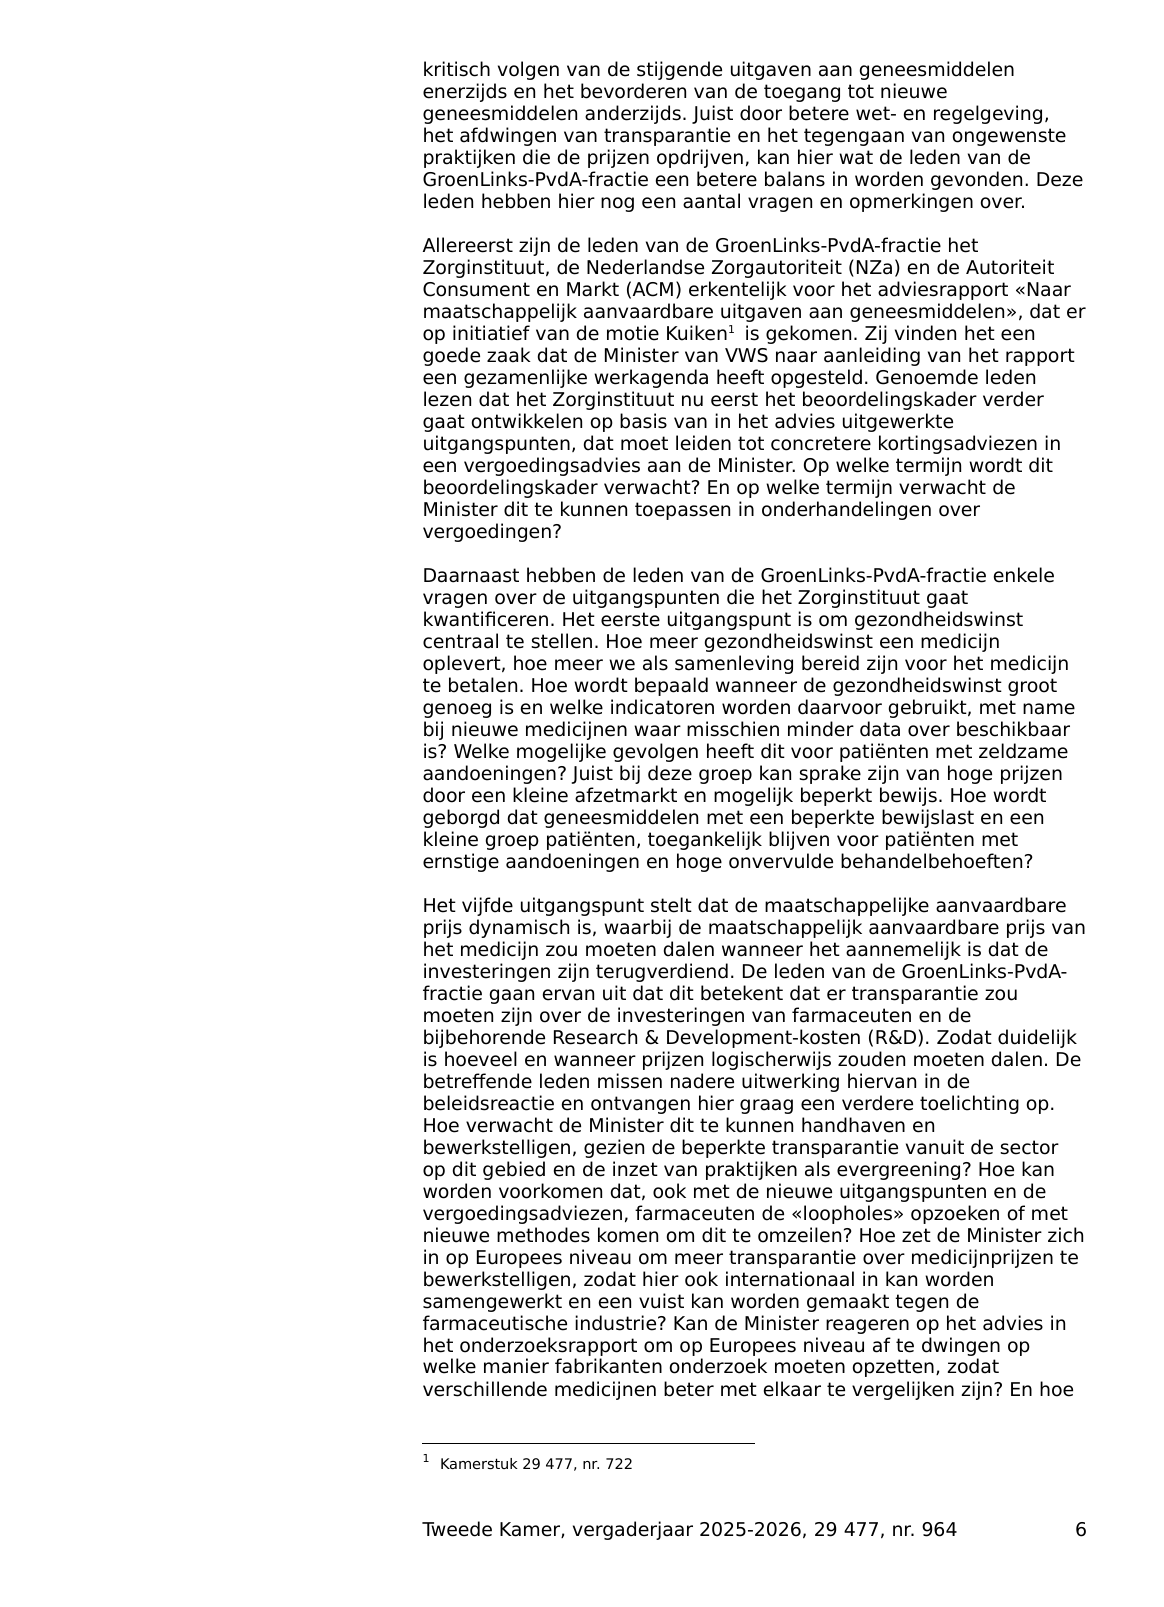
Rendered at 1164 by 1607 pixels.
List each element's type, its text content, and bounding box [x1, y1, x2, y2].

text Allereerst zijn de leden van de GroenLinks-PvdA-fractie het Zorginstituut, de Nederlandse Zorgautoriteit (NZa) en de Autoriteit Consument en Markt (ACM) erkentelijk voor het adviesrapport «Naar maatschappelijk aanvaardbare uitgaven aan geneesmiddelen», dat er op initiatief van de motie Kuiken is gekomen. Zij vinden het een goede zaak dat de Minister van VWS naar aanleiding van het rapport een gezamenlijke werkagenda heeft opgesteld. Genoemde leden lezen dat het Zorginstituut nu eerst het beoordelingskader verder gaat ontwikkelen op basis van in het advies uitgewerkte uitgangspunten, dat moet leiden tot concretere kortingsadviezen in een vergoedingsadvies aan de Minister. Op welke termijn wordt dit beoordelingskader verwacht? En op welke termijn verwacht de Minister dit te kunnen toepassen in onderhandelingen over vergoedingen? [422, 235, 1087, 543]
text Kamerstuk 29 477, nr. 722 [422, 1452, 1087, 1474]
text Daarnaast hebben de leden van de GroenLinks-PvdA-fractie enkele vragen over de uitgangspunten die het Zorginstituut gaat kwantificeren. Het eerste uitgangspunt is om gezondheidswinst centraal te stellen. Hoe meer gezondheidswinst een medicijn oplevert, hoe meer we als samenleving bereid zijn voor het medicijn te betalen. Hoe wordt bepaald wanneer de gezondheidswinst groot genoeg is en welke indicatoren worden daarvoor gebruikt, met name bij nieuwe medicijnen waar misschien minder data over beschikbaar is? Welke mogelijke gevolgen heeft dit voor patiënten met zeldzame aandoeningen? Juist bij deze groep kan sprake zijn van hoge prijzen door een kleine afzetmarkt en mogelijk beperkt bewijs. Hoe wordt geborgd dat geneesmiddelen met een beperkte bewijslast en een kleine groep patiënten, toegankelijk blijven voor patiënten met ernstige aandoeningen en hoge onvervulde behandelbehoeften? [422, 565, 1087, 873]
text kritisch volgen van de stijgende uitgaven aan geneesmiddelen enerzijds en het bevorderen van de toegang tot nieuwe geneesmiddelen anderzijds. Juist door betere wet- en regelgeving, het afdwingen van transparantie en het tegengaan van ongewenste praktijken die de prijzen opdrijven, kan hier wat de leden van de GroenLinks-PvdA-fractie een betere balans in worden gevonden. Deze leden hebben hier nog een aantal vragen en opmerkingen over. [422, 59, 1087, 213]
text Het vijfde uitgangspunt stelt dat de maatschappelijke aanvaardbare prijs dynamisch is, waarbij de maatschappelijk aanvaardbare prijs van het medicijn zou moeten dalen wanneer het aannemelijk is dat de investeringen zijn terugverdiend. De leden van de GroenLinks-PvdA-fractie gaan ervan uit dat dit betekent dat er transparantie zou moeten zijn over de investeringen van farmaceuten en de bijbehorende Research & Development-kosten (R&D). Zodat duidelijk is hoeveel en wanneer prijzen logischerwijs zouden moeten dalen. De betreffende leden missen nadere uitwerking hiervan in de beleidsreactie en ontvangen hier graag een verdere toelichting op. Hoe verwacht de Minister dit te kunnen handhaven en bewerkstelligen, gezien de beperkte transparantie vanuit de sector op dit gebied en de inzet van praktijken als evergreening? Hoe kan worden voorkomen dat, ook met de nieuwe uitgangspunten en de vergoedingsadviezen, farmaceuten de «loopholes» opzoeken of met nieuwe methodes komen om dit te omzeilen? Hoe zet de Minister zich in op Europees niveau om meer transparantie over medicijnprijzen te bewerkstelligen, zodat hier ook internationaal in kan worden samengewerkt en een vuist kan worden gemaakt tegen de farmaceutische industrie? Kan de Minister reageren op het advies in het onderzoeksrapport om op Europees niveau af te dwingen op welke manier fabrikanten onderzoek moeten opzetten, zodat verschillende medicijnen beter met elkaar te vergelijken zijn? En hoe [422, 895, 1087, 1400]
